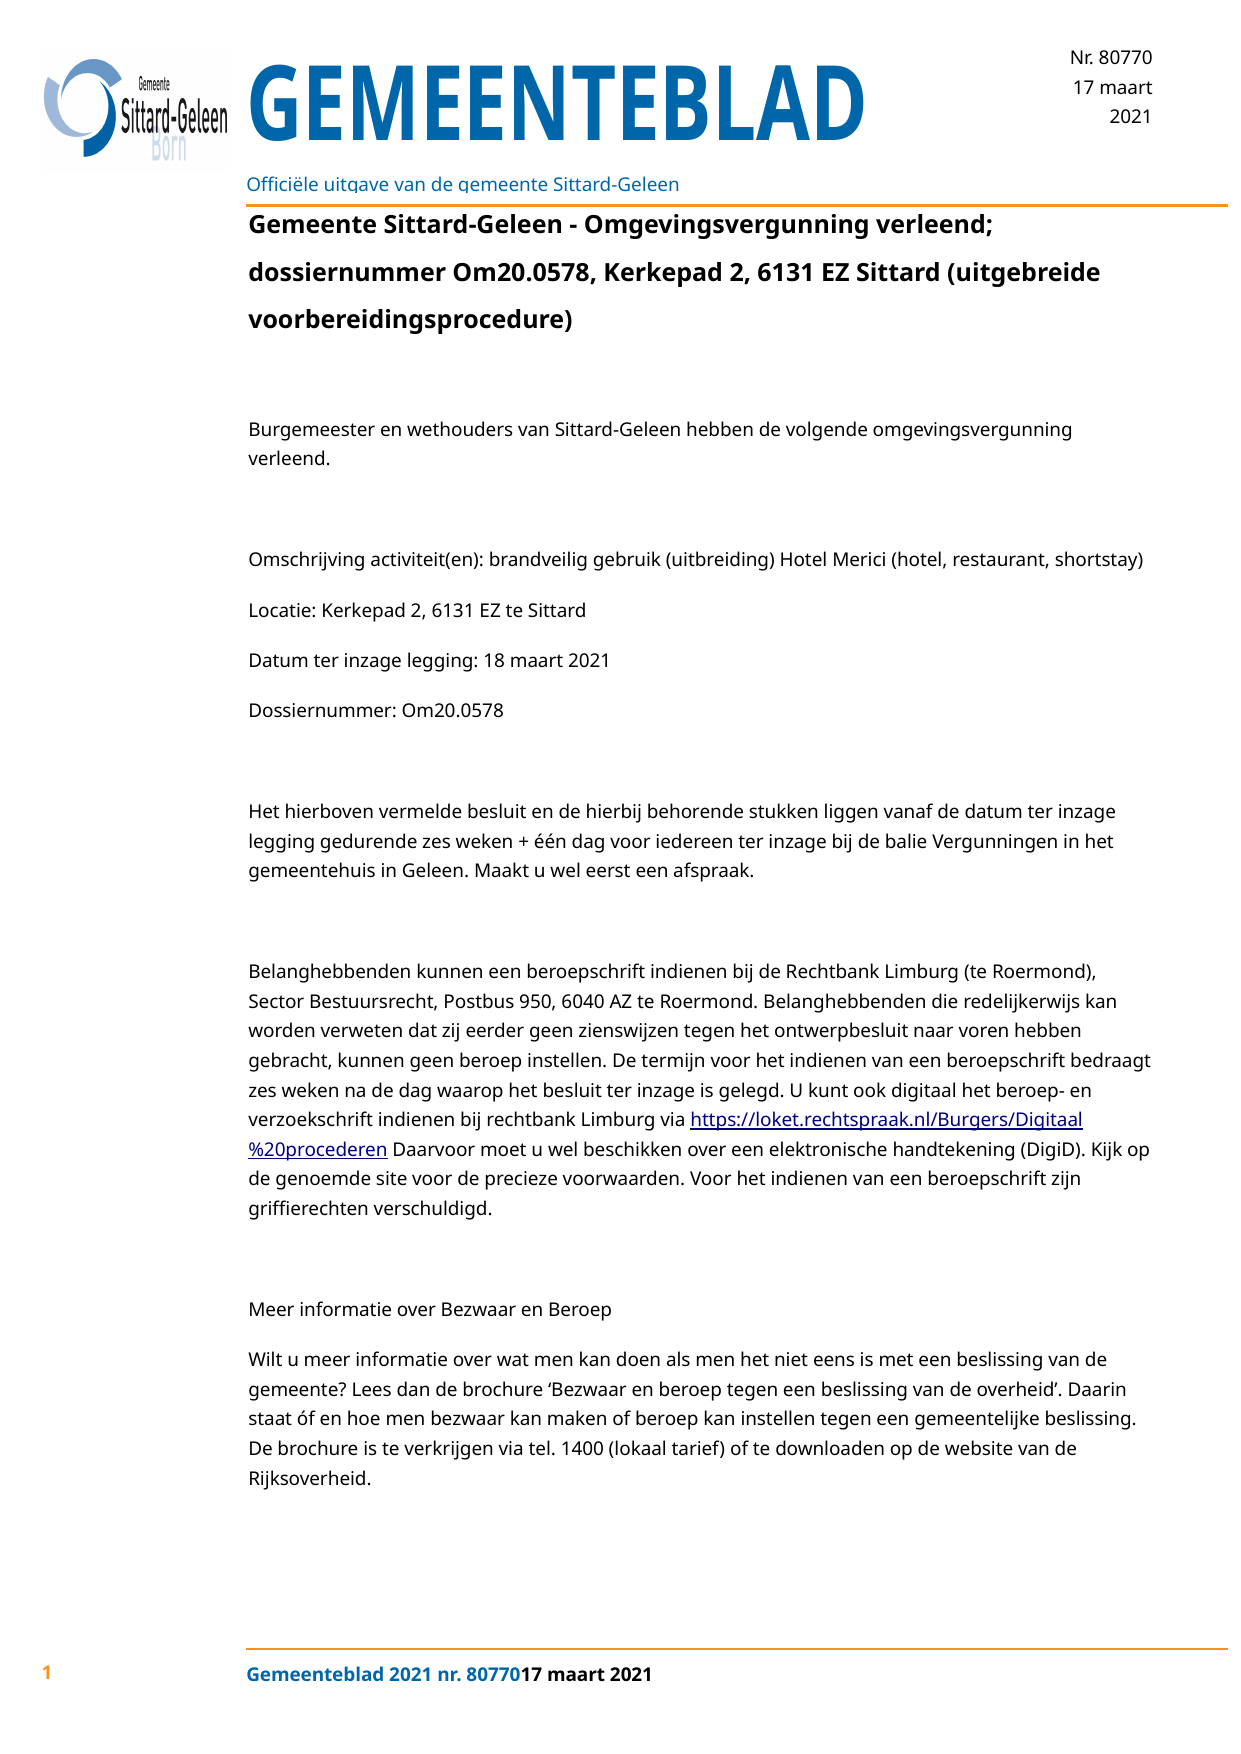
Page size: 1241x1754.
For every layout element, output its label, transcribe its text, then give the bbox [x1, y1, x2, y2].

text Dossiernummer: Om20.0578 [248, 698, 1152, 723]
text Meer informatie over Bezwaar en Beroep [248, 1296, 1152, 1322]
text Burgemeester en wethouders van Sittard-Geleen hebben de volgende omgevingsvergunning verleend. [248, 416, 1152, 471]
text Belanghebbenden kunnen een beroepschrift indienen bij de Rechtbank Limburg (te Roermond), Sector Bestuursrecht, Postbus 950, 6040 AZ te Roermond. Belanghebbenden die redelijkerwijs kan worden verweten dat zij eerder geen zienswijzen tegen het ontwerpbesluit naar voren hebben gebracht, kunnen geen beroep instellen. De termijn voor het indienen van een beroepschrift bedraagt zes weken na de dag waarop het besluit ter inzage is gelegd. U kunt ook digitaal het beroep- en verzoekschrift indienen bij rechtbank Limburg via https://loket.rechtspraak.nl/Burgers/Digitaal%20procederen Daarvoor moet u wel beschikken over een elektronische handtekening (DigiD). Kijk op de genoemde site voor de precieze voorwaarden. Voor het indienen van een beroepschrift zijn griffierechten verschuldigd. [248, 958, 1152, 1221]
text Wilt u meer informatie over wat men kan doen als men het niet eens is met een beslissing van de gemeente? Lees dan de brochure ‘Bezwaar en beroep tegen een beslissing van de overheid’. Daarin staat óf en hoe men bezwaar kan maken of beroep kan instellen tegen een gemeentelijke beslissing. De brochure is te verkrijgen via tel. 1400 (lokaal tarief) of te downloaden op de website van de Rijksoverheid. [248, 1346, 1152, 1490]
text Gemeente Sittard-Geleen - Omgevingsvergunning verleend; dossiernummer Om20.0578, Kerkepad 2, 6131 EZ Sittard (uitgebreide voorbereidingsprocedure) [248, 207, 1152, 336]
text Het hierboven vermelde besluit en de hierbij behorende stukken liggen vanaf de datum ter inzage legging gedurende zes weken + één dag voor iedereen ter inzage bij de balie Vergunningen in het gemeentehuis in Geleen. Maakt u wel eerst een afspraak. [248, 798, 1152, 883]
picture [41, 47, 231, 172]
text Locatie: Kerkepad 2, 6131 EZ te Sittard [248, 597, 1152, 622]
text Datum ter inzage legging: 18 maart 2021 [248, 647, 1152, 673]
text Omschrijving activiteit(en): brandveilig gebruik (uitbreiding) Hotel Merici (hotel, restaurant, shortstay) [248, 546, 1152, 572]
